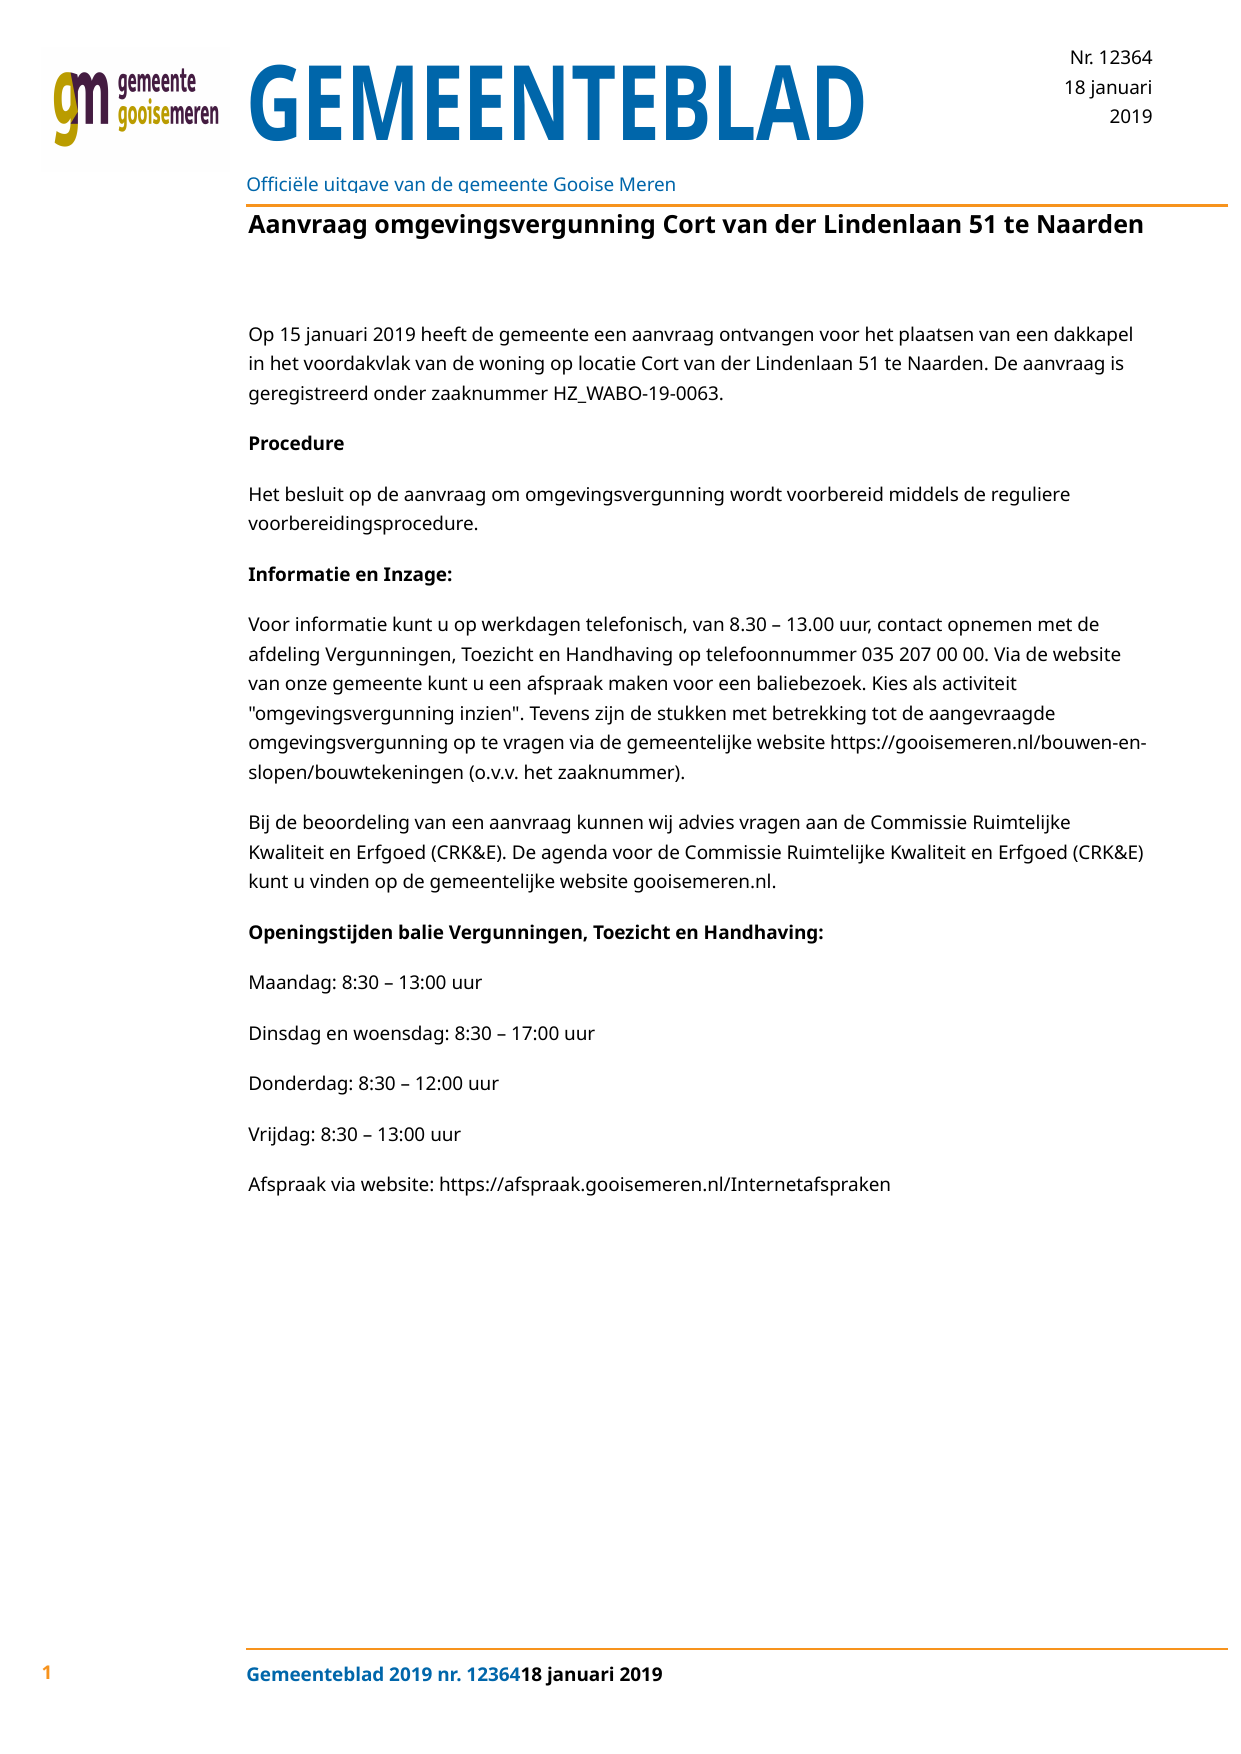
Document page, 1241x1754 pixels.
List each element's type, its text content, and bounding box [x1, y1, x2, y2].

text Vrijdag: 8:30 – 13:00 uur [248, 1121, 1152, 1146]
text Openingstijden balie Vergunningen, Toezicht en Handhaving: [248, 919, 1152, 945]
text Het besluit op de aanvraag om omgevingsvergunning wordt voorbereid middels de reguliere voorbereidingsprocedure. [248, 481, 1152, 536]
text Op 15 januari 2019 heeft de gemeente een aanvraag ontvangen voor het plaatsen van een dakkapel in het voordakvlak van de woning op locatie Cort van der Lindenlaan 51 te Naarden. De aanvraag is geregistreerd onder zaaknummer HZ_WABO-19-0063. [248, 321, 1152, 406]
text Bij de beoordeling van een aanvraag kunnen wij advies vragen aan de Commissie Ruimtelijke Kwaliteit en Erfgoed (CRK&E). De agenda voor de Commissie Ruimtelijke Kwaliteit en Erfgoed (CRK&E) kunt u vinden op de gemeentelijke website gooisemeren.nl. [248, 809, 1152, 894]
text Informatie en Inzage: [248, 561, 1152, 586]
picture [41, 47, 231, 172]
text Dinsdag en woensdag: 8:30 – 17:00 uur [248, 1020, 1152, 1046]
text Voor informatie kunt u op werkdagen telefonisch, van 8.30 – 13.00 uur, contact opnemen met de afdeling Vergunningen, Toezicht en Handhaving op telefoonnummer 035 207 00 00. Via de website van onze gemeente kunt u een afspraak maken voor een baliebezoek. Kies als activiteit "omgevingsvergunning inzien". Tevens zijn de stukken met betrekking tot de aangevraagde omgevingsvergunning op te vragen via de gemeentelijke website https://gooisemeren.nl/bouwen-en-slopen/bouwtekeningen (o.v.v. het zaaknummer). [248, 611, 1152, 785]
text Procedure [248, 430, 1152, 456]
text Maandag: 8:30 – 13:00 uur [248, 969, 1152, 995]
text Afspraak via website: https://afspraak.gooisemeren.nl/Internetafspraken [248, 1171, 1152, 1197]
text Donderdag: 8:30 – 12:00 uur [248, 1070, 1152, 1096]
text Aanvraag omgevingsvergunning Cort van der Lindenlaan 51 te Naarden [248, 207, 1152, 241]
